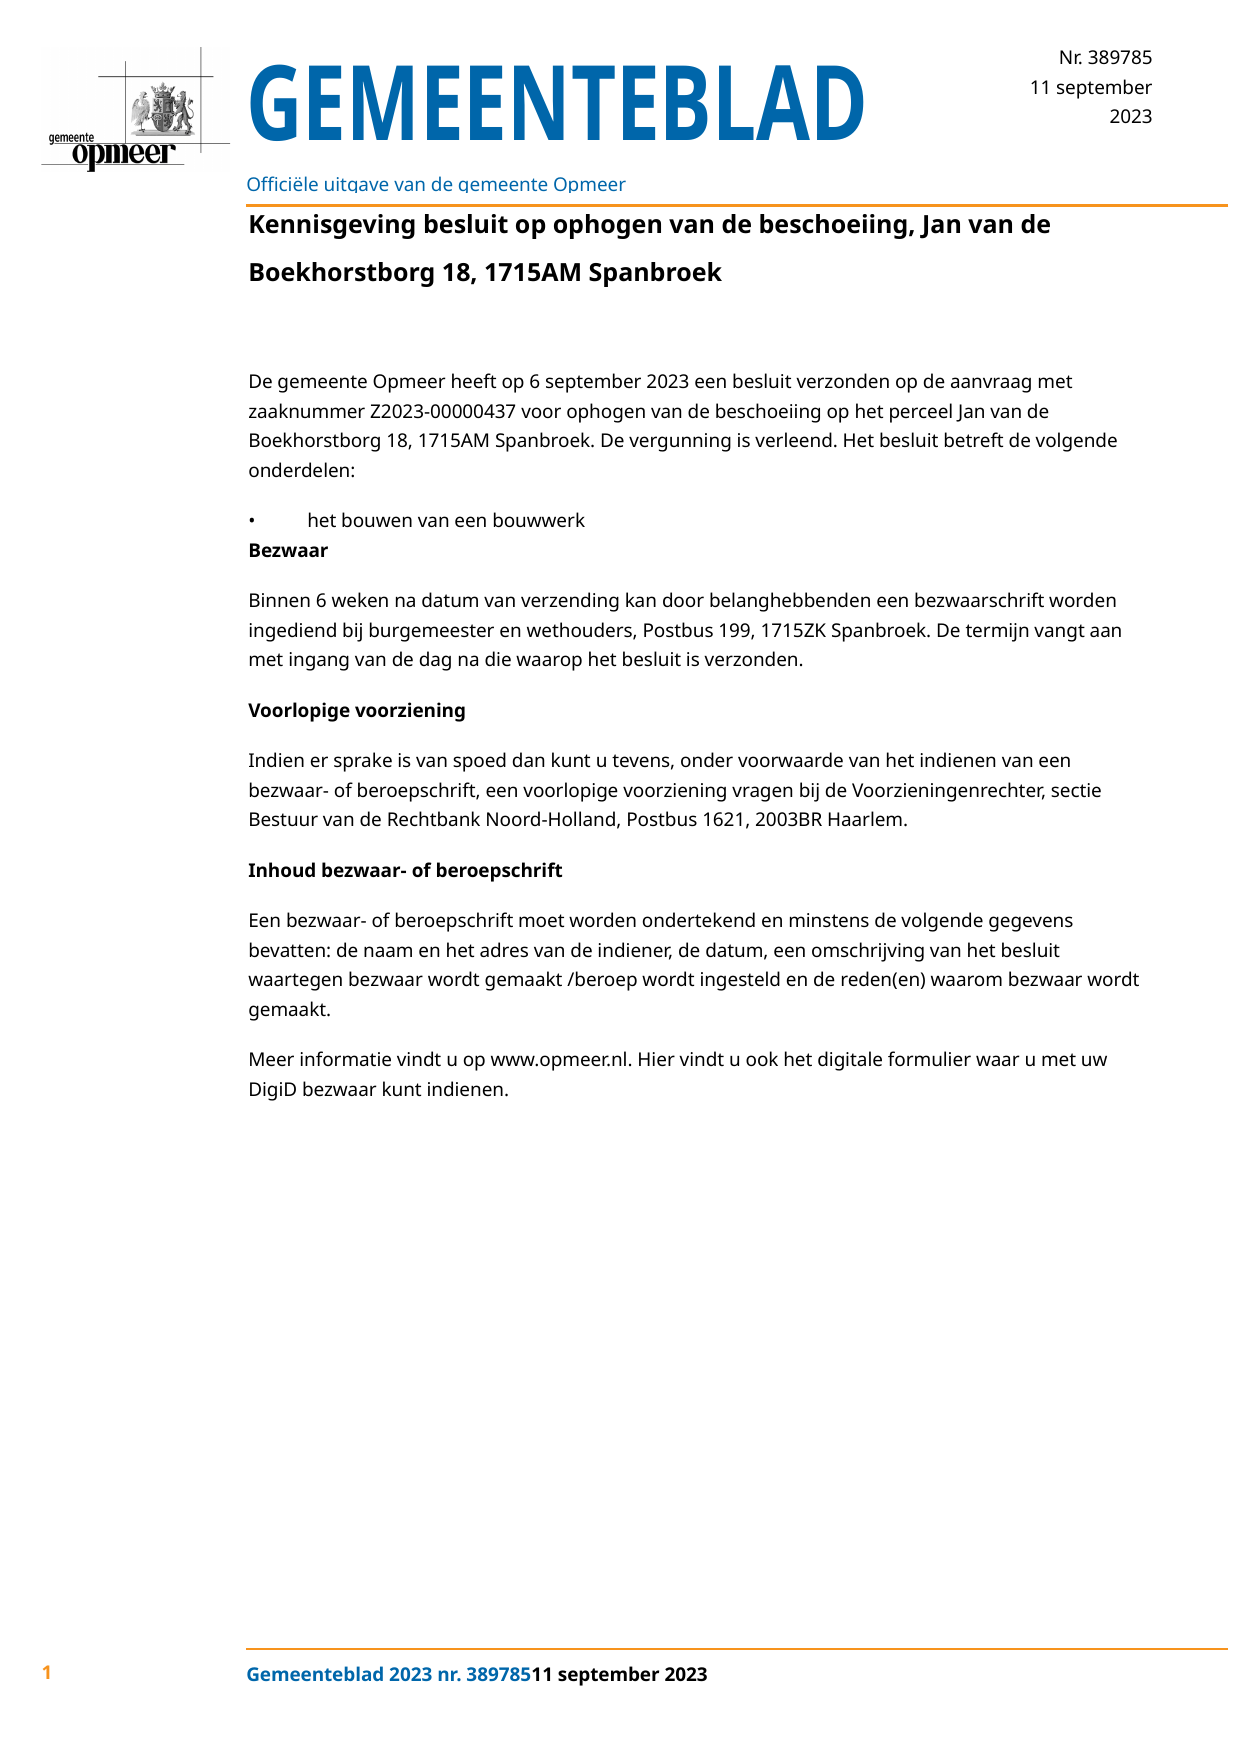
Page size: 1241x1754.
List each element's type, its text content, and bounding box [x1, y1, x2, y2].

text Voorlopige voorziening [248, 697, 1152, 723]
text De gemeente Opmeer heeft op 6 september 2023 een besluit verzonden op de aanvraag met zaaknummer Z2023-00000437 voor ophogen van de beschoeiing op het perceel Jan van de Boekhorstborg 18, 1715AM Spanbroek. De vergunning is verleend. Het besluit betreft de volgende onderdelen: [248, 368, 1152, 483]
picture [41, 47, 231, 172]
text Meer informatie vindt u op www.opmeer.nl. Hier vindt u ook het digitale formulier waar u met uw DigiD bezwaar kunt indienen. [248, 1047, 1152, 1102]
text Inhoud bezwaar- of beroepschrift [248, 857, 1152, 883]
text Kennisgeving besluit op ophogen van de beschoeiing, Jan van de Boekhorstborg 18, 1715AM Spanbroek [248, 207, 1152, 288]
text Bezwaar [248, 537, 1152, 563]
list het bouwen van een bouwwerk [248, 507, 1152, 533]
text Indien er sprake is van spoed dan kunt u tevens, onder voorwaarde van het indienen van een bezwaar- of beroepschrift, een voorlopige voorziening vragen bij de Voorzieningenrechter, sectie Bestuur van de Rechtbank Noord-Holland, Postbus 1621, 2003BR Haarlem. [248, 747, 1152, 832]
text Een bezwaar- of beroepschrift moet worden ondertekend en minstens de volgende gegevens bevatten: de naam en het adres van de indiener, de datum, een omschrijving van het besluit waartegen bezwaar wordt gemaakt /beroep wordt ingesteld en de reden(en) waarom bezwaar wordt gemaakt. [248, 907, 1152, 1022]
text Binnen 6 weken na datum van verzending kan door belanghebbenden een bezwaarschrift worden ingediend bij burgemeester en wethouders, Postbus 199, 1715ZK Spanbroek. De termijn vangt aan met ingang van de dag na die waarop het besluit is verzonden. [248, 587, 1152, 672]
